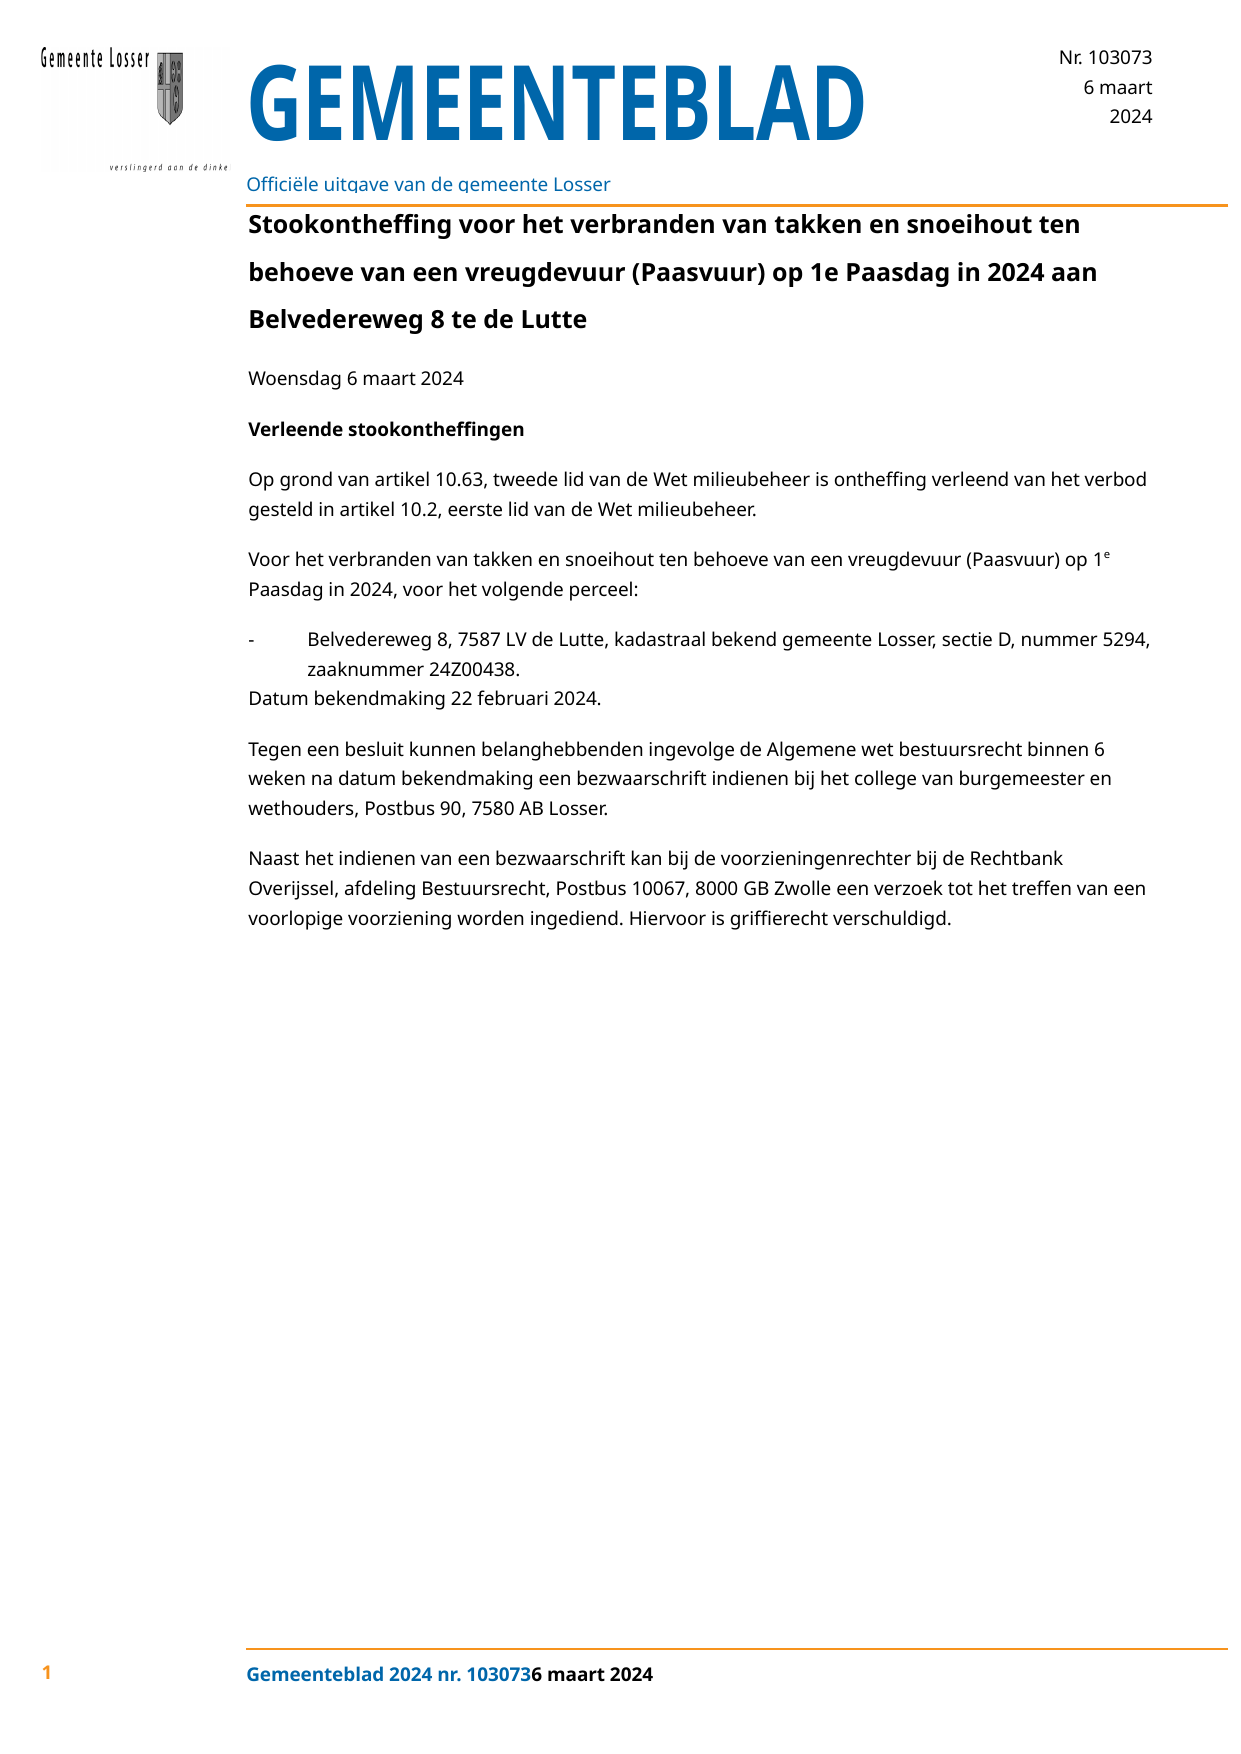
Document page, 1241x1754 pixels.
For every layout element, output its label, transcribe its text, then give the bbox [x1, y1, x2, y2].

text Naast het indienen van een bezwaarschrift kan bij de voorzieningenrechter bij de Rechtbank Overijssel, afdeling Bestuursrecht, Postbus 10067, 8000 GB Zwolle een verzoek tot het treffen van een voorlopige voorziening worden ingediend. Hiervoor is griffierecht verschuldigd. [248, 846, 1152, 930]
list Belvedereweg 8, 7587 LV de Lutte, kadastraal bekend gemeente Losser, sectie D, nummer 5294, zaaknummer 24Z00438. [248, 626, 1152, 682]
text Voor het verbranden van takken en snoeihout ten behoeve van een vreugdevuur (Paasvuur) op 1e Paasdag in 2024, voor het volgende perceel: [248, 546, 1152, 602]
text Datum bekendmaking 22 februari 2024. [248, 686, 1152, 711]
text Stookontheffing voor het verbranden van takken en snoeihout ten behoeve van een vreugdevuur (Paasvuur) op 1e Paasdag in 2024 aan Belvedereweg 8 te de Lutte [248, 207, 1152, 336]
picture [41, 47, 231, 172]
text Op grond van artikel 10.63, tweede lid van de Wet milieubeheer is ontheffing verleend van het verbod gesteld in artikel 10.2, eerste lid van de Wet milieubeheer. [248, 466, 1152, 522]
text Verleende stookontheffingen [248, 416, 1152, 442]
text Tegen een besluit kunnen belanghebbenden ingevolge de Algemene wet bestuursrecht binnen 6 weken na datum bekendmaking een bezwaarschrift indienen bij het college van burgemeester en wethouders, Postbus 90, 7580 AB Losser. [248, 736, 1152, 821]
text Woensdag 6 maart 2024 [248, 366, 1152, 391]
